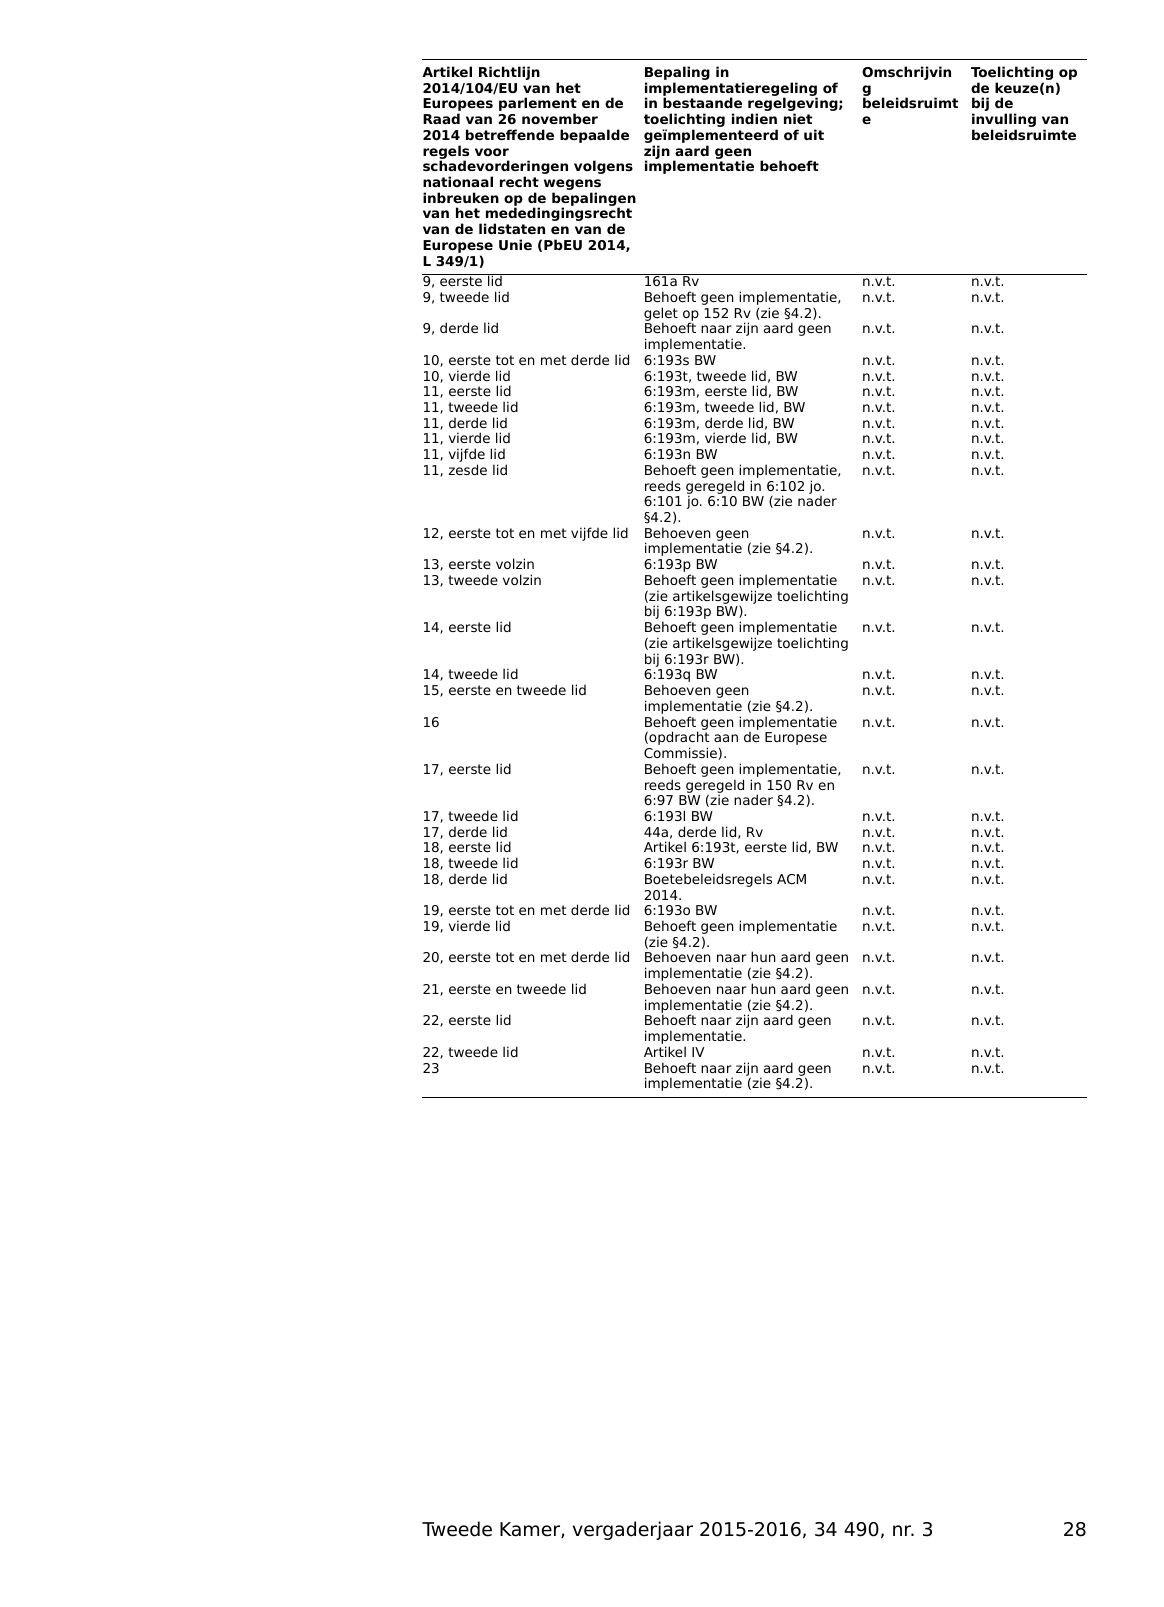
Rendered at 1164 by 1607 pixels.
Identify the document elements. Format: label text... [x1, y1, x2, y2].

table_cell 14, eerste lid [422, 620, 638, 667]
table_cell 22, tweede lid [422, 1045, 638, 1060]
table_cell n.v.t. [965, 321, 1087, 353]
table_cell n.v.t. [856, 321, 965, 353]
table_cell 11, vijfde lid [422, 447, 638, 463]
table_cell 11, vierde lid [422, 431, 638, 447]
table_cell 16 [422, 714, 638, 762]
table_cell 6:193o BW [638, 903, 856, 919]
table_cell Behoeven geen implementatie (zie §4.2). [638, 683, 856, 714]
table_cell n.v.t. [856, 919, 965, 950]
table_cell 18, derde lid [422, 872, 638, 903]
table_cell 6:193l BW [638, 809, 856, 824]
table_cell n.v.t. [856, 872, 965, 903]
table_cell n.v.t. [965, 1013, 1087, 1045]
table_cell 6:193q BW [638, 667, 856, 683]
table_cell n.v.t. [856, 447, 965, 463]
table_cell n.v.t. [856, 1045, 965, 1060]
table_cell Artikel 6:193t, eerste lid, BW [638, 840, 856, 856]
table_cell n.v.t. [856, 950, 965, 982]
table_cell 17, derde lid [422, 825, 638, 840]
table_cell n.v.t. [965, 762, 1087, 809]
table_cell n.v.t. [856, 384, 965, 400]
table_cell n.v.t. [965, 463, 1087, 526]
table_cell 18, tweede lid [422, 856, 638, 872]
table_cell 9, derde lid [422, 321, 638, 353]
table_cell n.v.t. [856, 526, 965, 557]
table_cell 14, tweede lid [422, 667, 638, 683]
table_cell Boetebeleidsregels ACM 2014. [638, 872, 856, 903]
table_cell n.v.t. [856, 400, 965, 416]
table_cell n.v.t. [856, 368, 965, 384]
table_cell 13, tweede volzin [422, 573, 638, 620]
table_cell n.v.t. [965, 431, 1087, 447]
table_cell 10, vierde lid [422, 368, 638, 384]
table_cell n.v.t. [965, 825, 1087, 840]
table_cell n.v.t. [856, 1060, 965, 1097]
table_cell n.v.t. [856, 463, 965, 526]
table_cell n.v.t. [856, 683, 965, 714]
table_cell n.v.t. [856, 982, 965, 1013]
table_cell n.v.t. [965, 557, 1087, 573]
table_cell 19, eerste tot en met derde lid [422, 903, 638, 919]
table_cell n.v.t. [965, 919, 1087, 950]
table_cell n.v.t. [856, 825, 965, 840]
table_cell 6:193m, derde lid, BW [638, 416, 856, 431]
table_cell n.v.t. [856, 809, 965, 824]
table_cell Behoeft geen implementatie, gelet op 152 Rv (zie §4.2). [638, 290, 856, 321]
table_cell n.v.t. [965, 840, 1087, 856]
table_cell 44a, derde lid, Rv [638, 825, 856, 840]
table_cell 23 [422, 1060, 638, 1097]
table_cell n.v.t. [856, 856, 965, 872]
table_cell 19, vierde lid [422, 919, 638, 950]
table_cell 12, eerste tot en met vijfde lid [422, 526, 638, 557]
table_cell n.v.t. [965, 856, 1087, 872]
table_cell n.v.t. [965, 526, 1087, 557]
table_cell n.v.t. [965, 1060, 1087, 1097]
table_cell n.v.t. [856, 431, 965, 447]
table_cell 6:193p BW [638, 557, 856, 573]
table_cell 21, eerste en tweede lid [422, 982, 638, 1013]
table_cell n.v.t. [856, 667, 965, 683]
table_header Toelichting op de keuze(n) bij de invulling van beleidsruimte [965, 60, 1087, 274]
table_cell n.v.t. [965, 290, 1087, 321]
table_cell Behoeft naar zijn aard geen implementatie. [638, 321, 856, 353]
table_cell 9, eerste lid [422, 275, 638, 290]
table_cell 6:193m, eerste lid, BW [638, 384, 856, 400]
table_cell n.v.t. [965, 573, 1087, 620]
table_cell 18, eerste lid [422, 840, 638, 856]
table_cell n.v.t. [965, 416, 1087, 431]
table_cell 9, tweede lid [422, 290, 638, 321]
table_cell 20, eerste tot en met derde lid [422, 950, 638, 982]
table_cell n.v.t. [965, 368, 1087, 384]
table_cell Behoeft naar zijn aard geen implementatie (zie §4.2). [638, 1060, 856, 1097]
table_cell n.v.t. [965, 809, 1087, 824]
table_cell n.v.t. [965, 982, 1087, 1013]
table_cell n.v.t. [856, 416, 965, 431]
table_cell 17, eerste lid [422, 762, 638, 809]
table_cell n.v.t. [965, 447, 1087, 463]
table_cell 11, zesde lid [422, 463, 638, 526]
table_cell n.v.t. [965, 683, 1087, 714]
table_cell n.v.t. [965, 872, 1087, 903]
table_cell Behoeven naar hun aard geen implementatie (zie §4.2). [638, 982, 856, 1013]
table_cell n.v.t. [965, 620, 1087, 667]
table_header Omschrijving beleidsruimte [856, 60, 965, 274]
table_cell Behoeft geen implementatie (zie §4.2). [638, 919, 856, 950]
table_cell 161a Rv [638, 275, 856, 290]
table_cell n.v.t. [965, 950, 1087, 982]
table_cell 6:193s BW [638, 353, 856, 368]
table_cell 6:193t, tweede lid, BW [638, 368, 856, 384]
table_cell n.v.t. [856, 290, 965, 321]
table_cell Behoeven naar hun aard geen implementatie (zie §4.2). [638, 950, 856, 982]
table_cell n.v.t. [965, 714, 1087, 762]
table_cell n.v.t. [965, 384, 1087, 400]
table_cell n.v.t. [856, 903, 965, 919]
table_cell 17, tweede lid [422, 809, 638, 824]
table_cell n.v.t. [856, 620, 965, 667]
table_cell n.v.t. [856, 275, 965, 290]
table_cell n.v.t. [965, 903, 1087, 919]
table_cell Behoeft geen implementatie (zie artikelsgewijze toelichting bij 6:193p BW). [638, 573, 856, 620]
table_cell n.v.t. [965, 353, 1087, 368]
table_cell Behoeft geen implementatie (opdracht aan de Europese Commissie). [638, 714, 856, 762]
table_cell Behoeft naar zijn aard geen implementatie. [638, 1013, 856, 1045]
table_cell Behoeven geen implementatie (zie §4.2). [638, 526, 856, 557]
table_cell n.v.t. [856, 1013, 965, 1045]
table_cell 11, tweede lid [422, 400, 638, 416]
table_cell n.v.t. [965, 667, 1087, 683]
table_cell n.v.t. [856, 573, 965, 620]
table_cell 15, eerste en tweede lid [422, 683, 638, 714]
table_header Artikel Richtlijn 2014/104/EU van het Europees parlement en de Raad van 26 november 2014 betreffende bepaalde regels voor schadevorderingen volgens nationaal recht wegens inbreuken op de bepalingen van het mededingingsrecht van de lidstaten en van de Europese Unie (PbEU 2014, L 349/1) [422, 60, 638, 274]
table_cell n.v.t. [965, 400, 1087, 416]
table_cell 11, derde lid [422, 416, 638, 431]
table_cell n.v.t. [856, 557, 965, 573]
table_cell 6:193r BW [638, 856, 856, 872]
table_cell 10, eerste tot en met derde lid [422, 353, 638, 368]
table_cell 13, eerste volzin [422, 557, 638, 573]
table_cell Behoeft geen implementatie, reeds geregeld in 150 Rv en 6:97 BW (zie nader §4.2). [638, 762, 856, 809]
table_cell Behoeft geen implementatie, reeds geregeld in 6:102 jo. 6:101 jo. 6:10 BW (zie nader §4.2). [638, 463, 856, 526]
table_cell 6:193m, vierde lid, BW [638, 431, 856, 447]
table_cell Artikel IV [638, 1045, 856, 1060]
table_cell 6:193m, tweede lid, BW [638, 400, 856, 416]
table_cell n.v.t. [856, 840, 965, 856]
table_cell n.v.t. [856, 353, 965, 368]
table_cell Behoeft geen implementatie (zie artikelsgewijze toelichting bij 6:193r BW). [638, 620, 856, 667]
table_header Bepaling in implementatieregeling of in bestaande regelgeving; toelichting indien niet geïmplementeerd of uit zijn aard geen implementatie behoeft [638, 60, 856, 274]
table_cell n.v.t. [965, 275, 1087, 290]
table_cell n.v.t. [965, 1045, 1087, 1060]
table_cell n.v.t. [856, 714, 965, 762]
table_cell 11, eerste lid [422, 384, 638, 400]
table_cell 22, eerste lid [422, 1013, 638, 1045]
table_cell 6:193n BW [638, 447, 856, 463]
table_cell n.v.t. [856, 762, 965, 809]
